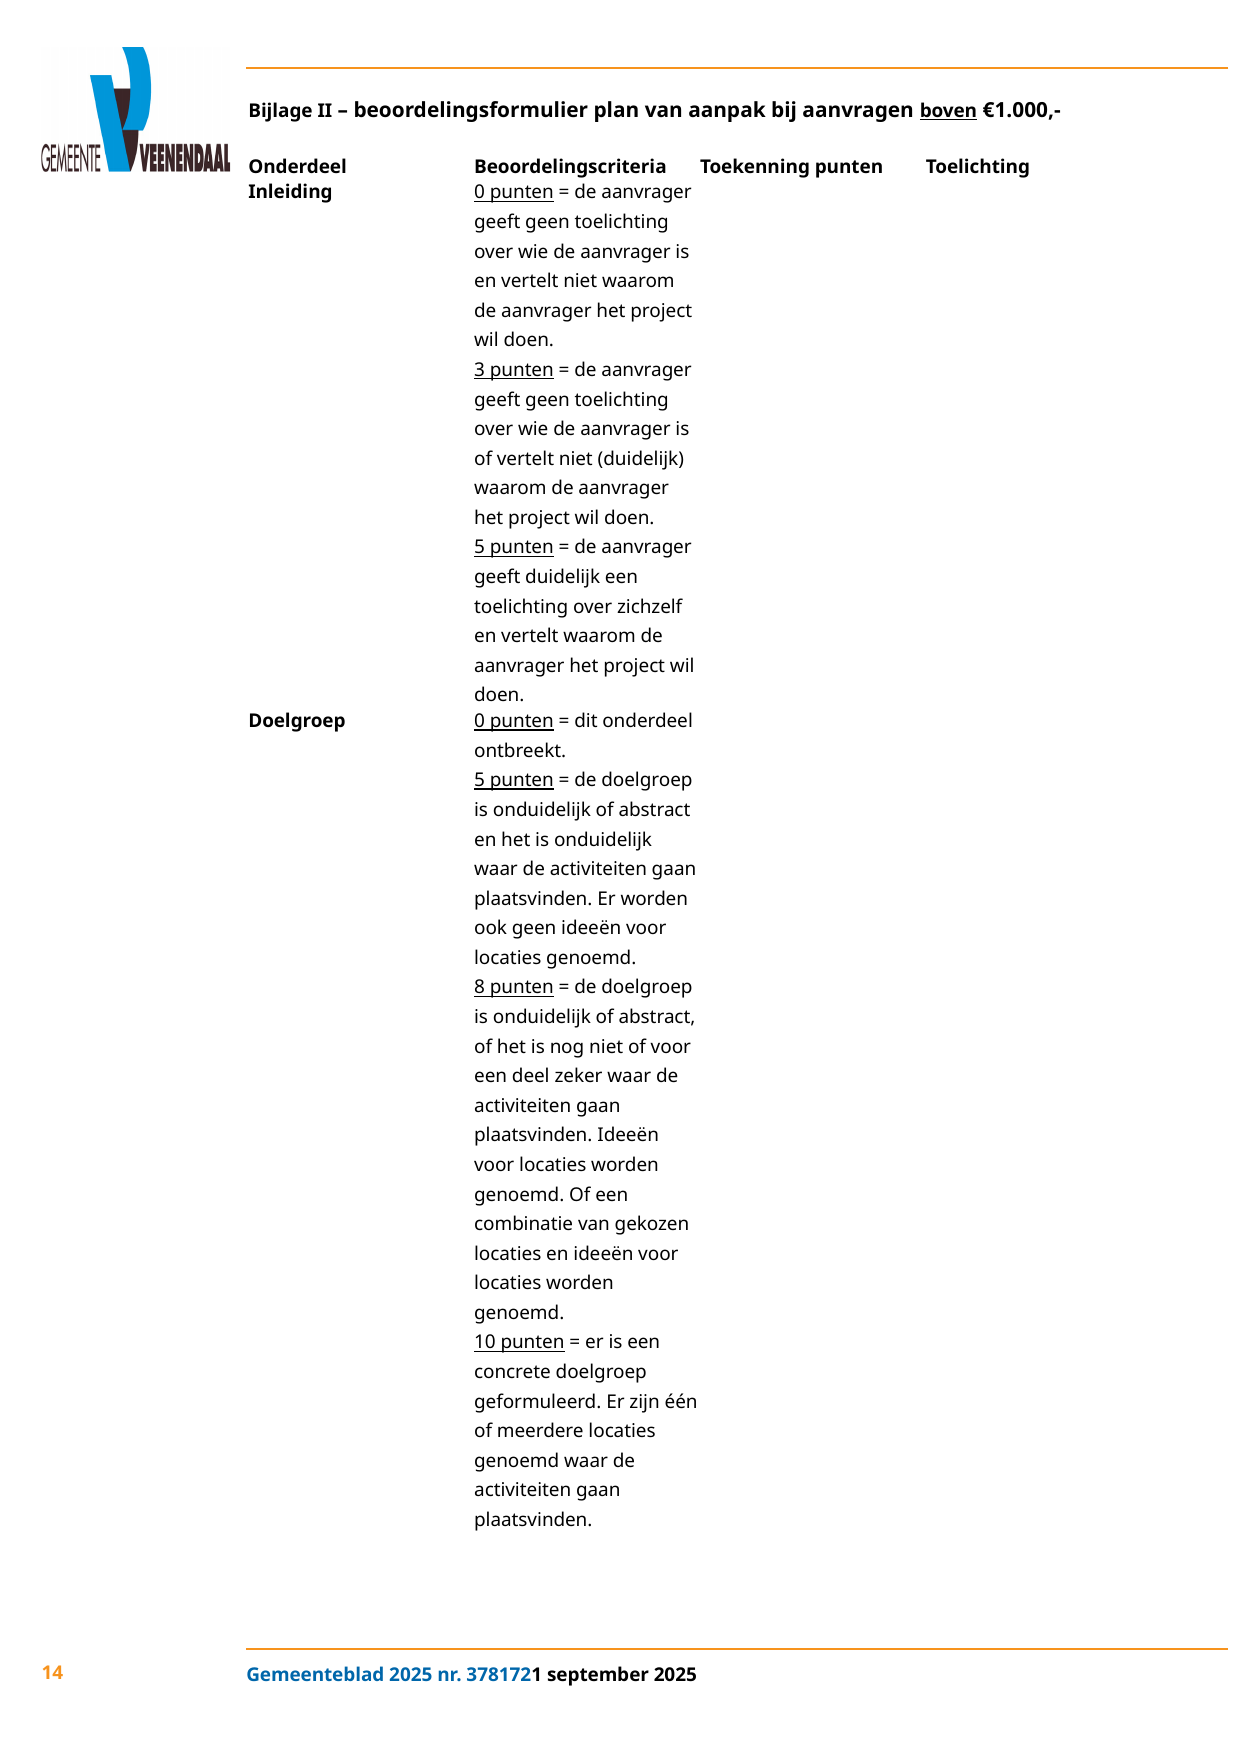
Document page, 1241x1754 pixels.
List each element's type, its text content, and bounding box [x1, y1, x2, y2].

table_cell [700, 179, 926, 707]
table_header Beoordelingscriteria [474, 153, 700, 179]
table_cell 0 punten = de aanvrager geeft geen toelichting over wie de aanvrager is en vertelt niet waarom de aanvrager het project wil doen. 3 punten = de aanvrager geeft geen toelichting over wie de aanvrager is of vertelt niet (duidelijk) waarom de aanvrager het project wil doen. 5 punten = de aanvrager geeft duidelijk een toelichting over zichzelf en vertelt waarom de aanvrager het project wil doen. [474, 179, 700, 707]
table_header Onderdeel [248, 153, 474, 179]
table_cell [926, 179, 1152, 707]
picture [123, 47, 231, 172]
table_cell Doelgroep [248, 708, 474, 1532]
table_cell Inleiding [248, 179, 474, 707]
picture [41, 47, 130, 172]
table_header Toekenning punten [700, 153, 926, 179]
text Bijlage II – beoordelingsformulier plan van aanpak bij aanvragen boven €1.000,- [248, 95, 1152, 123]
table_header Toelichting [926, 153, 1152, 179]
table_cell 0 punten = dit onderdeel ontbreekt. 5 punten = de doelgroep is onduidelijk of abstract en het is onduidelijk waar de activiteiten gaan plaatsvinden. Er worden ook geen ideeën voor locaties genoemd. 8 punten = de doelgroep is onduidelijk of abstract, of het is nog niet of voor een deel zeker waar de activiteiten gaan plaatsvinden. Ideeën voor locaties worden genoemd. Of een combinatie van gekozen locaties en ideeën voor locaties worden genoemd. 10 punten = er is een concrete doelgroep geformuleerd. Er zijn één of meerdere locaties genoemd waar de activiteiten gaan plaatsvinden. [474, 708, 700, 1532]
table_cell [926, 708, 1152, 1532]
table_cell [700, 708, 926, 1532]
